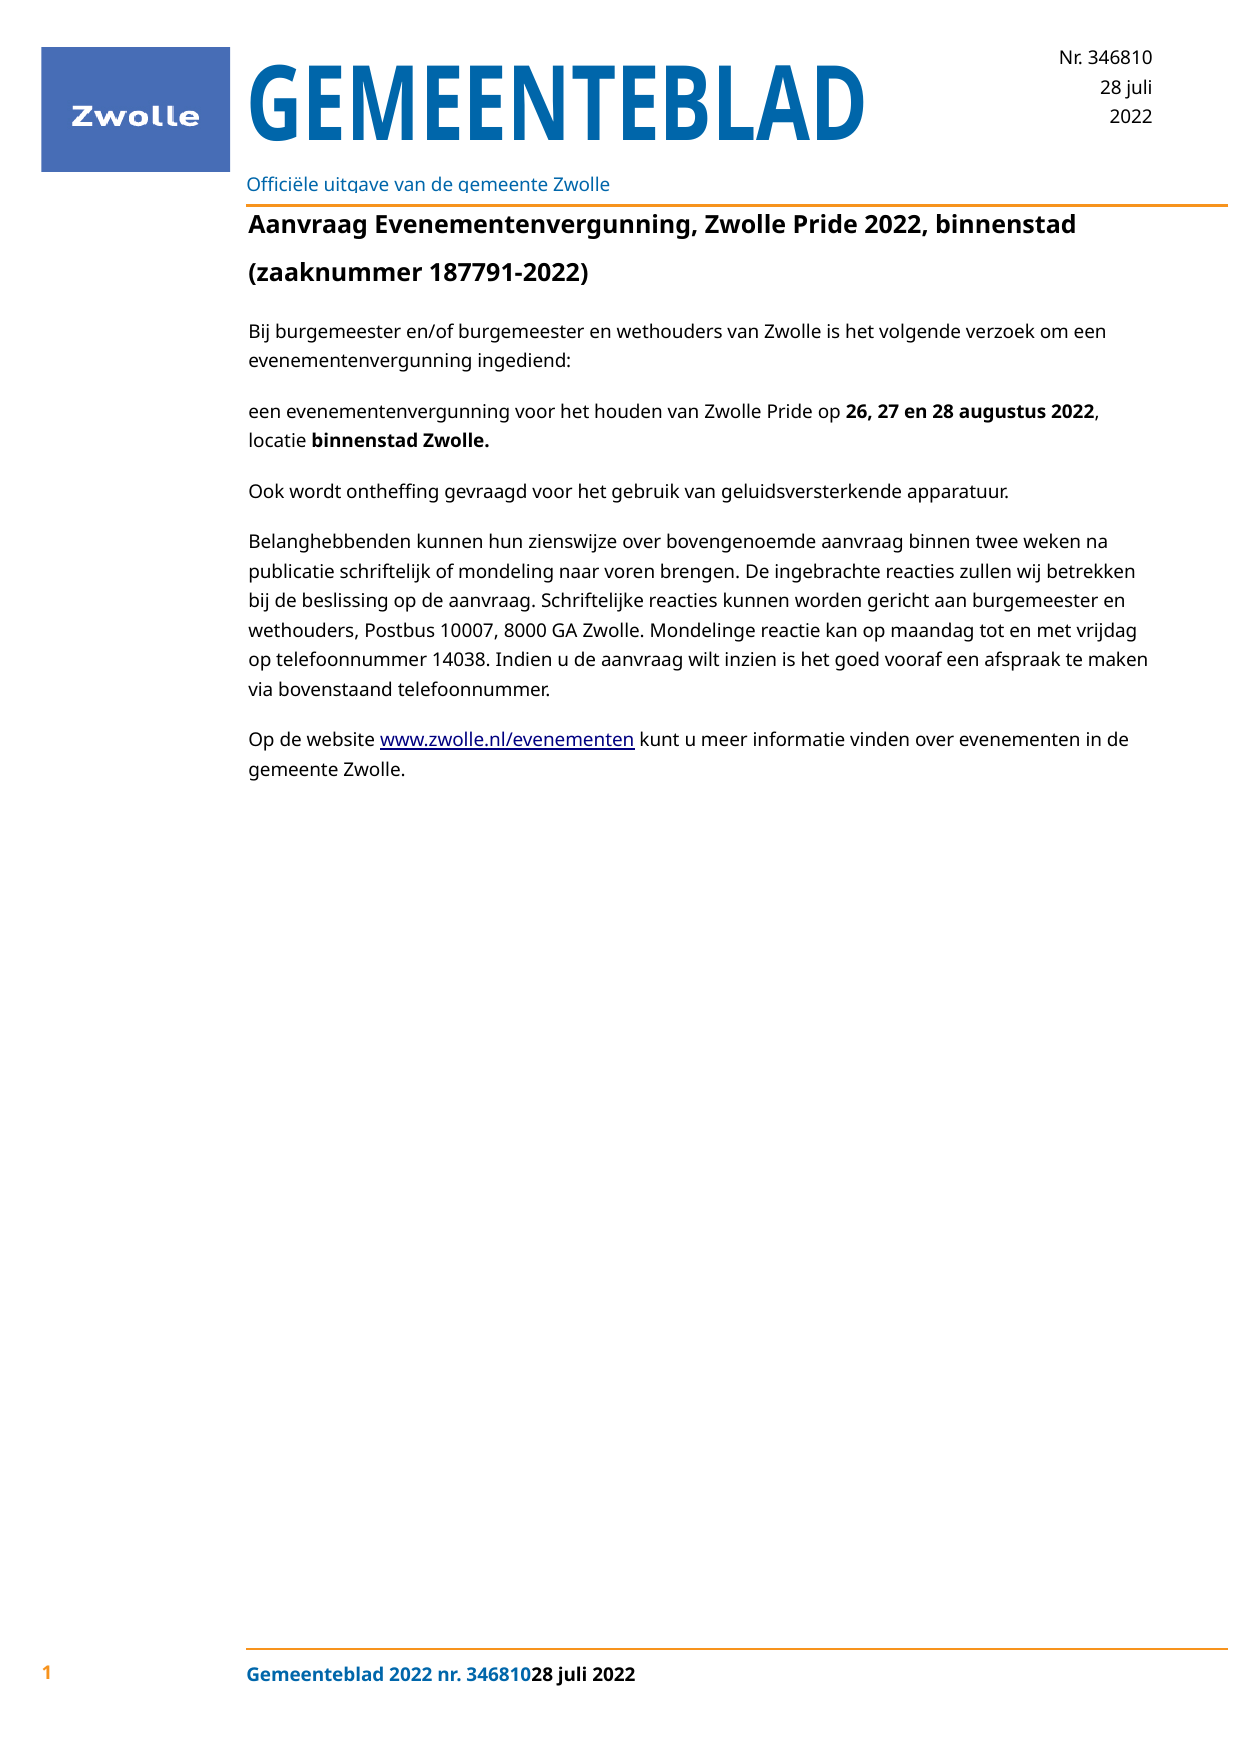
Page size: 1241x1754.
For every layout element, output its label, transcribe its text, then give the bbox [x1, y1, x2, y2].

text Ook wordt ontheffing gevraagd voor het gebruik van geluidsversterkende apparatuur. [248, 478, 1152, 504]
text Belanghebbenden kunnen hun zienswijze over bovengenoemde aanvraag binnen twee weken na publicatie schriftelijk of mondeling naar voren brengen. De ingebrachte reacties zullen wij betrekken bij de beslissing op de aanvraag. Schriftelijke reacties kunnen worden gericht aan burgemeester en wethouders, Postbus 10007, 8000 GA Zwolle. Mondelinge reactie kan op maandag tot en met vrijdag op telefoonnummer 14038. Indien u de aanvraag wilt inzien is het goed vooraf een afspraak te maken via bovenstaand telefoonnummer. [248, 528, 1152, 702]
text een evenementenvergunning voor het houden van Zwolle Pride op 26, 27 en 28 augustus 2022, locatie binnenstad Zwolle. [248, 398, 1152, 453]
text Bij burgemeester en/of burgemeester en wethouders van Zwolle is het volgende verzoek om een evenementenvergunning ingediend: [248, 318, 1152, 373]
picture [41, 47, 231, 172]
text Aanvraag Evenementenvergunning, Zwolle Pride 2022, binnenstad (zaaknummer 187791-2022) [248, 207, 1152, 288]
text Op de website www.zwolle.nl/evenementen kunt u meer informatie vinden over evenementen in de gemeente Zwolle. [248, 727, 1152, 782]
